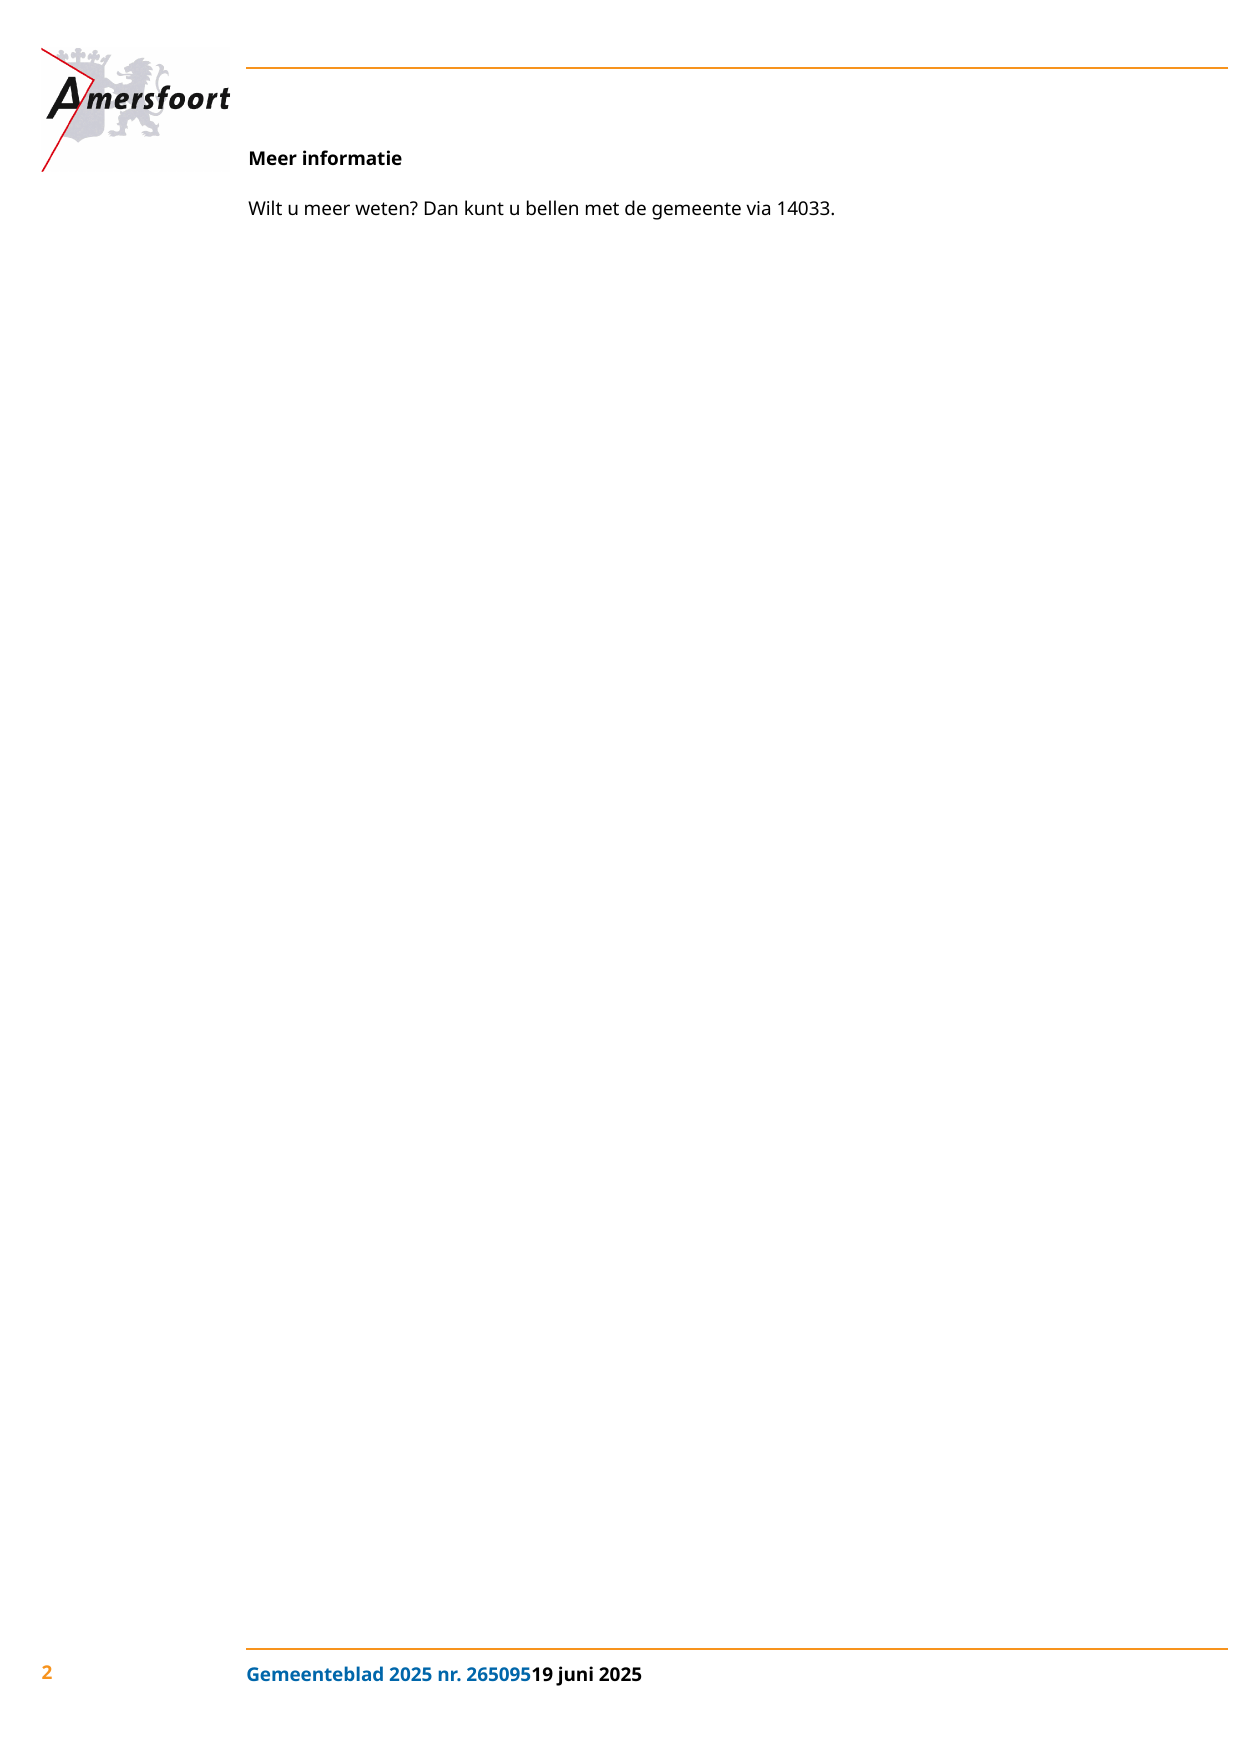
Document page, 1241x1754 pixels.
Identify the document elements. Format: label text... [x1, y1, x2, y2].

text Meer informatie [248, 145, 1152, 171]
picture [41, 47, 231, 172]
text Wilt u meer weten? Dan kunt u bellen met de gemeente via 14033. [248, 196, 1152, 221]
